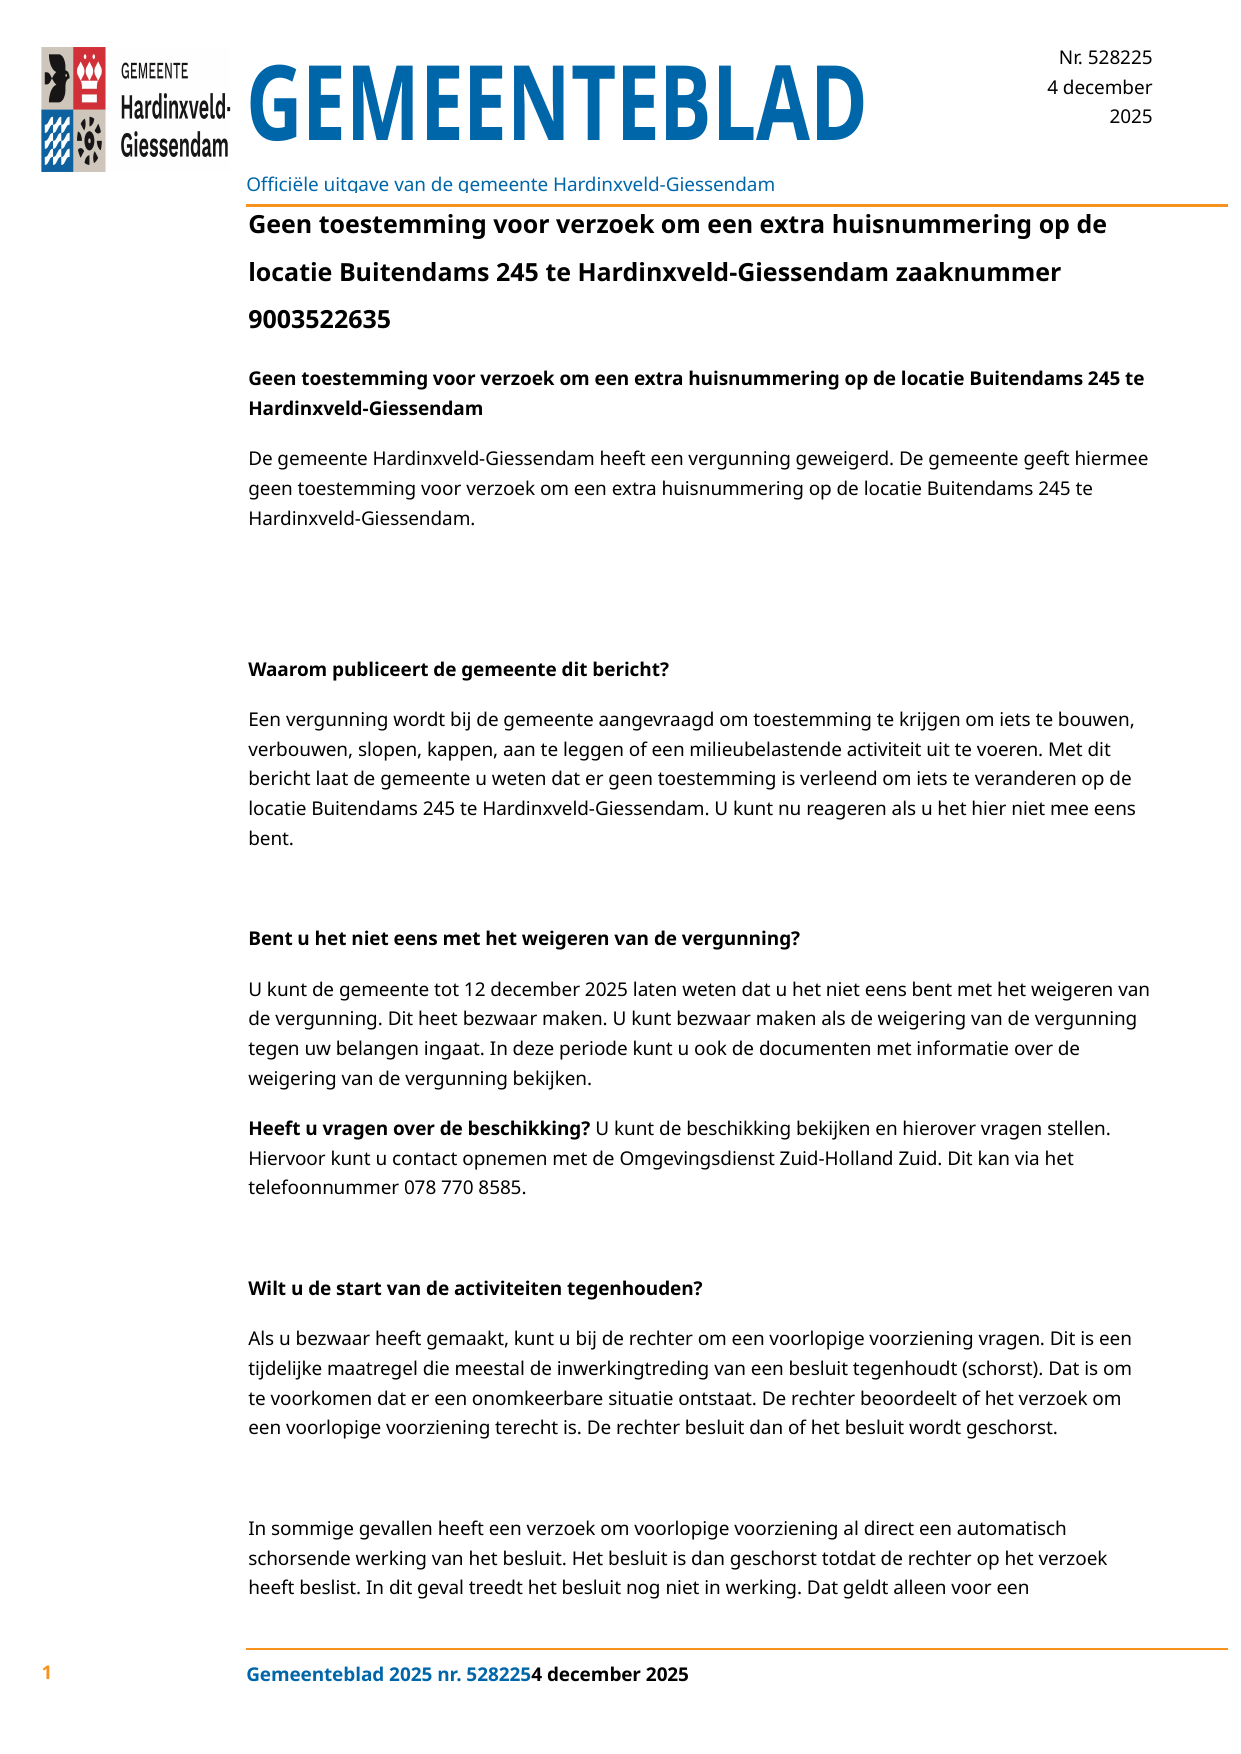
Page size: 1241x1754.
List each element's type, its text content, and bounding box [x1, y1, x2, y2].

text In sommige gevallen heeft een verzoek om voorlopige voorziening al direct een automatisch schorsende werking van het besluit. Het besluit is dan geschorst totdat de rechter op het verzoek heeft beslist. In dit geval treedt het besluit nog niet in werking. Dat geldt alleen voor een [248, 1515, 1152, 1600]
picture [41, 47, 231, 172]
text Geen toestemming voor verzoek om een extra huisnummering op de locatie Buitendams 245 te Hardinxveld-Giessendam zaaknummer 9003522635 [248, 207, 1152, 336]
text Heeft u vragen over de beschikking? U kunt de beschikking bekijken en hierover vragen stellen. Hiervoor kunt u contact opnemen met de Omgevingsdienst Zuid-Holland Zuid. Dit kan via het telefoonnummer 078 770 8585. [248, 1115, 1152, 1200]
text Als u bezwaar heeft gemaakt, kunt u bij de rechter om een voorlopige voorziening vragen. Dit is een tijdelijke maatregel die meestal de inwerkingtreding van een besluit tegenhoudt (schorst). Dat is om te voorkomen dat er een onomkeerbare situatie ontstaat. De rechter beoordeelt of het verzoek om een voorlopige voorziening terecht is. De rechter besluit dan of het besluit wordt geschorst. [248, 1326, 1152, 1440]
text Wilt u de start van de activiteiten tegenhouden? [248, 1275, 1152, 1301]
text Waarom publiceert de gemeente dit bericht? [248, 656, 1152, 682]
text Een vergunning wordt bij de gemeente aangevraagd om toestemming te krijgen om iets te bouwen, verbouwen, slopen, kappen, aan te leggen of een milieubelastende activiteit uit te voeren. Met dit bericht laat de gemeente u weten dat er geen toestemming is verleend om iets te veranderen op de locatie Buitendams 245 te Hardinxveld-Giessendam. U kunt nu reageren als u het hier niet mee eens bent. [248, 706, 1152, 850]
text Geen toestemming voor verzoek om een extra huisnummering op de locatie Buitendams 245 te Hardinxveld-Giessendam [248, 366, 1152, 421]
text U kunt de gemeente tot 12 december 2025 laten weten dat u het niet eens bent met het weigeren van de vergunning. Dit heet bezwaar maken. U kunt bezwaar maken als de weigering van de vergunning tegen uw belangen ingaat. In deze periode kunt u ook de documenten met informatie over de weigering van de vergunning bekijken. [248, 976, 1152, 1090]
text De gemeente Hardinxveld-Giessendam heeft een vergunning geweigerd. De gemeente geeft hiermee geen toestemming voor verzoek om een extra huisnummering op de locatie Buitendams 245 te Hardinxveld-Giessendam. [248, 446, 1152, 530]
text Bent u het niet eens met het weigeren van de vergunning? [248, 926, 1152, 951]
